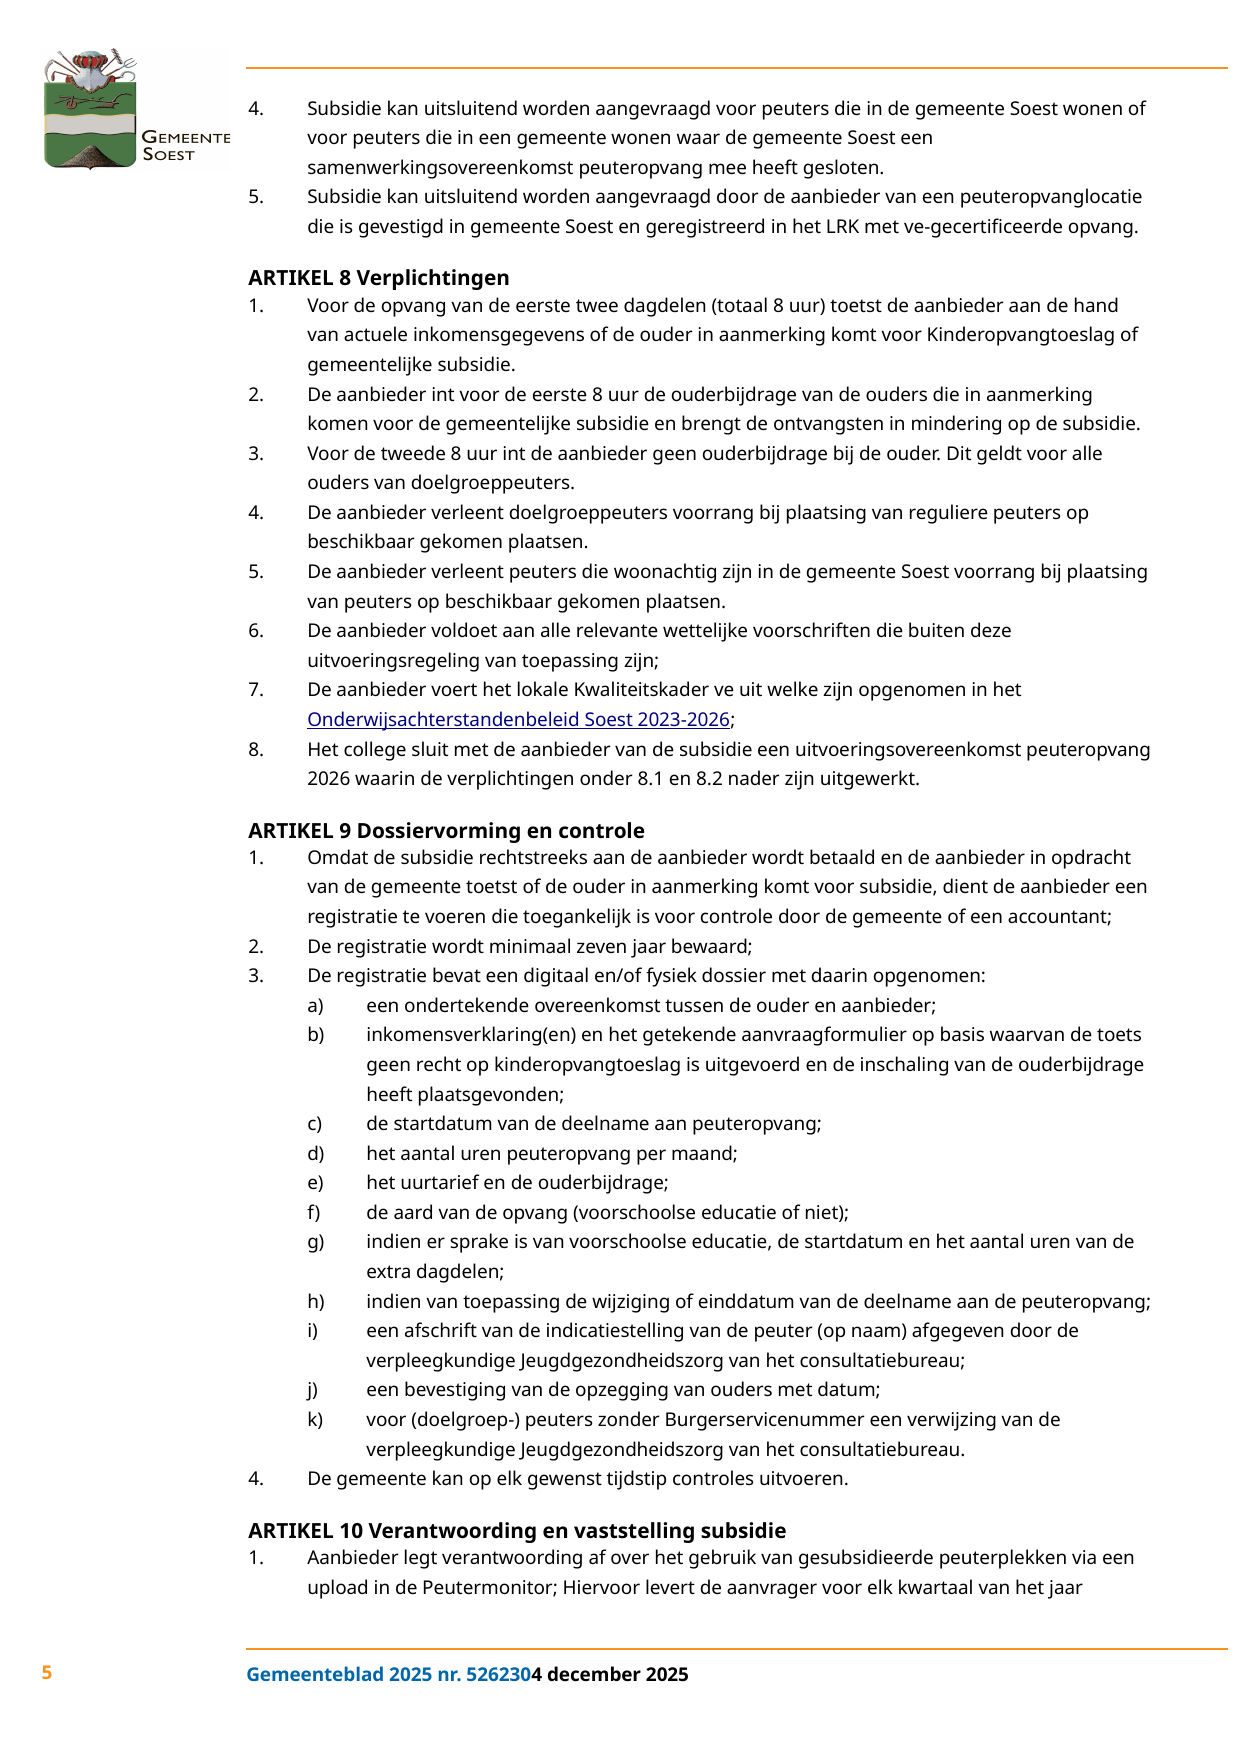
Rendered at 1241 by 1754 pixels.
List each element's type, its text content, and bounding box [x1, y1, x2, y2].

list De registratie wordt minimaal zeven jaar bewaard; [248, 933, 1152, 959]
list de aard van de opvang (voorschoolse educatie of niet); [307, 1199, 1152, 1225]
list De aanbieder int voor de eerste 8 uur de ouderbijdrage van de ouders die in aanmerking komen voor de gemeentelijke subsidie en brengt de ontvangsten in mindering op de subsidie. [248, 381, 1152, 436]
list De gemeente kan op elk gewenst tijdstip controles uitvoeren. [248, 1465, 1152, 1491]
list voor (doelgroep-) peuters zonder Burgerservicenummer een verwijzing van de verpleegkundige Jeugdgezondheidszorg van het consultatiebureau. [307, 1406, 1152, 1462]
list een bevestiging van de opzegging van ouders met datum; [307, 1377, 1152, 1402]
text ARTIKEL 8 Verplichtingen [248, 263, 1152, 292]
list inkomensverklaring(en) en het getekende aanvraagformulier op basis waarvan de toets geen recht op kinderopvangtoeslag is uitgevoerd en de inschaling van de ouderbijdrage heeft plaatsgevonden; [307, 1022, 1152, 1107]
list het aantal uren peuteropvang per maand; [307, 1140, 1152, 1166]
list De aanbieder voert het lokale Kwaliteitskader ve uit welke zijn opgenomen in het Onderwijsachterstandenbeleid Soest 2023-2026; [248, 677, 1152, 732]
list Voor de opvang van de eerste twee dagdelen (totaal 8 uur) toetst de aanbieder aan de hand van actuele inkomensgegevens of de ouder in aanmerking komt voor Kinderopvangtoeslag of gemeentelijke subsidie. [248, 292, 1152, 377]
list indien er sprake is van voorschoolse educatie, de startdatum en het aantal uren van de extra dagdelen; [307, 1229, 1152, 1284]
list De aanbieder verleent doelgroeppeuters voorrang bij plaatsing van reguliere peuters op beschikbaar gekomen plaatsen. [248, 499, 1152, 554]
list Het college sluit met de aanbieder van de subsidie een uitvoeringsovereenkomst peuteropvang 2026 waarin de verplichtingen onder 8.1 en 8.2 nader zijn uitgewerkt. [248, 736, 1152, 791]
list Subsidie kan uitsluitend worden aangevraagd door de aanbieder van een peuteropvanglocatie die is gevestigd in gemeente Soest en geregistreerd in het LRK met ve-gecertificeerde opvang. [248, 183, 1152, 239]
list Voor de tweede 8 uur int de aanbieder geen ouderbijdrage bij de ouder. Dit geldt voor alle ouders van doelgroeppeuters. [248, 440, 1152, 495]
list indien van toepassing de wijziging of einddatum van de deelname aan de peuteropvang; [307, 1288, 1152, 1314]
picture [41, 47, 231, 172]
list Subsidie kan uitsluitend worden aangevraagd voor peuters die in de gemeente Soest wonen of voor peuters die in een gemeente wonen waar de gemeente Soest een samenwerkingsovereenkomst peuteropvang mee heeft gesloten. [248, 95, 1152, 180]
list het uurtarief en de ouderbijdrage; [307, 1169, 1152, 1195]
text ARTIKEL 10 Verantwoording en vaststelling subsidie [248, 1516, 1152, 1544]
list de startdatum van de deelname aan peuteropvang; [307, 1110, 1152, 1136]
list De registratie bevat een digitaal en/of fysiek dossier met daarin opgenomen: [248, 962, 1152, 988]
list De aanbieder verleent peuters die woonachtig zijn in de gemeente Soest voorrang bij plaatsing van peuters op beschikbaar gekomen plaatsen. [248, 558, 1152, 613]
list Aanbieder legt verantwoording af over het gebruik van gesubsidieerde peuterplekken via een upload in de Peutermonitor; Hiervoor levert de aanvrager voor elk kwartaal van het jaar [248, 1544, 1152, 1599]
text ARTIKEL 9 Dossiervorming en controle [248, 816, 1152, 844]
list een ondertekende overeenkomst tussen de ouder en aanbieder; [307, 992, 1152, 1018]
list Omdat de subsidie rechtstreeks aan de aanbieder wordt betaald en de aanbieder in opdracht van de gemeente toetst of de ouder in aanmerking komt voor subsidie, dient de aanbieder een registratie te voeren die toegankelijk is voor controle door de gemeente of een accountant; [248, 844, 1152, 929]
list een afschrift van de indicatiestelling van de peuter (op naam) afgegeven door de verpleegkundige Jeugdgezondheidszorg van het consultatiebureau; [307, 1317, 1152, 1373]
list De aanbieder voldoet aan alle relevante wettelijke voorschriften die buiten deze uitvoeringsregeling van toepassing zijn; [248, 617, 1152, 673]
